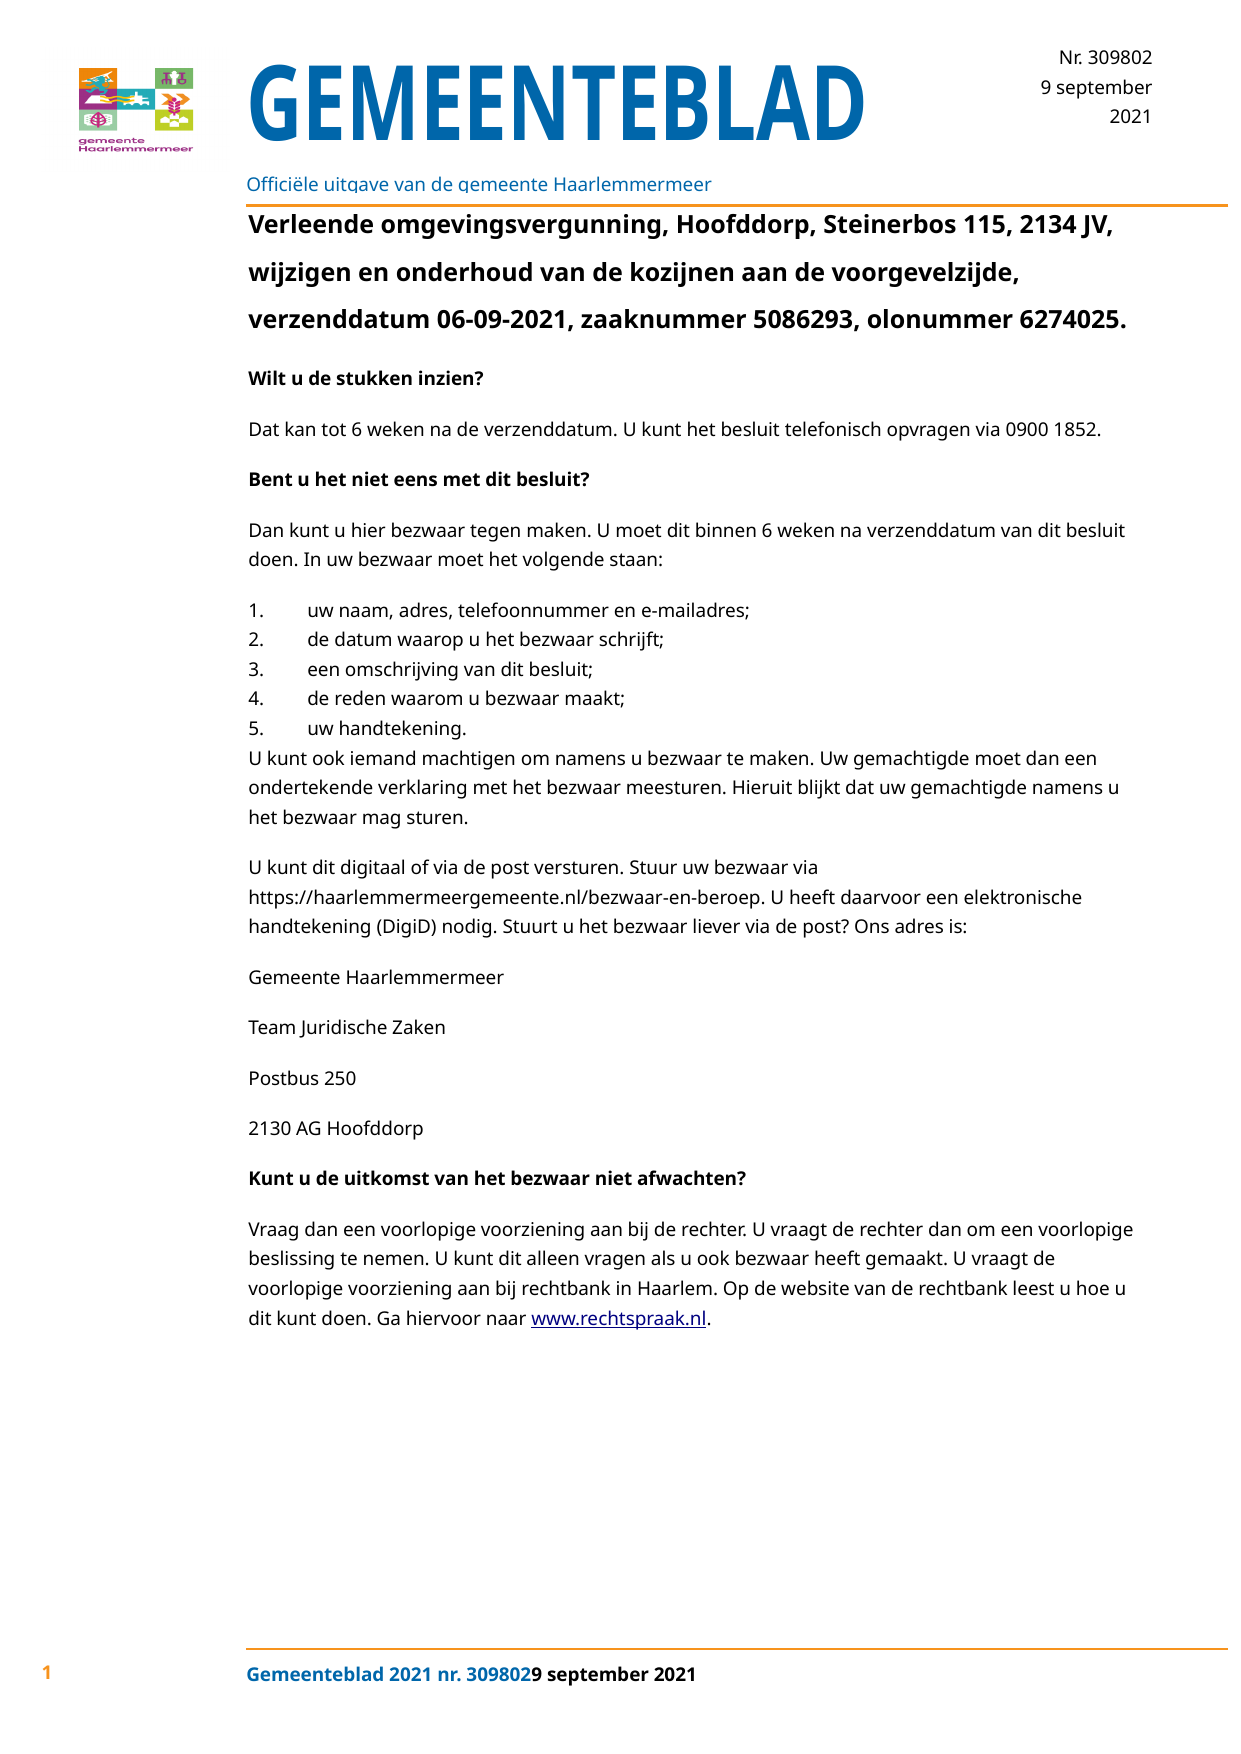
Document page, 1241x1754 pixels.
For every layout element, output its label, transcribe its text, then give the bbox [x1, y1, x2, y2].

picture [41, 47, 231, 172]
list uw naam, adres, telefoonnummer en e-mailadres; [248, 597, 1152, 622]
text Verleende omgevingsvergunning, Hoofddorp, Steinerbos 115, 2134 JV, wijzigen en onderhoud van de kozijnen aan de voorgevelzijde, verzenddatum 06-09-2021, zaaknummer 5086293, olonummer 6274025. [248, 207, 1152, 336]
text Kunt u de uitkomst van het bezwaar niet afwachten? [248, 1166, 1152, 1191]
list uw handtekening. [248, 715, 1152, 741]
text Team Juridische Zaken [248, 1014, 1152, 1040]
text Dat kan tot 6 weken na de verzenddatum. U kunt het besluit telefonisch opvragen via 0900 1852. [248, 416, 1152, 442]
list een omschrijving van dit besluit; [248, 656, 1152, 682]
text Bent u het niet eens met dit besluit? [248, 466, 1152, 492]
list de reden waarom u bezwaar maakt; [248, 686, 1152, 711]
list de datum waarop u het bezwaar schrijft; [248, 626, 1152, 652]
text U kunt ook iemand machtigen om namens u bezwaar te maken. Uw gemachtigde moet dan een ondertekende verklaring met het bezwaar meesturen. Hieruit blijkt dat uw gemachtigde namens u het bezwaar mag sturen. [248, 745, 1152, 829]
text 2130 AG Hoofddorp [248, 1115, 1152, 1141]
text Vraag dan een voorlopige voorziening aan bij de rechter. U vraagt de rechter dan om een voorlopige beslissing te nemen. U kunt dit alleen vragen als u ook bezwaar heeft gemaakt. U vraagt de voorlopige voorziening aan bij rechtbank in Haarlem. Op de website van de rechtbank leest u hoe u dit kunt doen. Ga hiervoor naar www.rechtspraak.nl. [248, 1216, 1152, 1330]
text Dan kunt u hier bezwaar tegen maken. U moet dit binnen 6 weken na verzenddatum van dit besluit doen. In uw bezwaar moet het volgende staan: [248, 517, 1152, 572]
text U kunt dit digitaal of via de post versturen. Stuur uw bezwaar via https://haarlemmermeergemeente.nl/bezwaar-en-beroep. U heeft daarvoor een elektronische handtekening (DigiD) nodig. Stuurt u het bezwaar liever via de post? Ons adres is: [248, 854, 1152, 939]
text Wilt u de stukken inzien? [248, 366, 1152, 391]
text Postbus 250 [248, 1065, 1152, 1090]
text Gemeente Haarlemmermeer [248, 964, 1152, 989]
